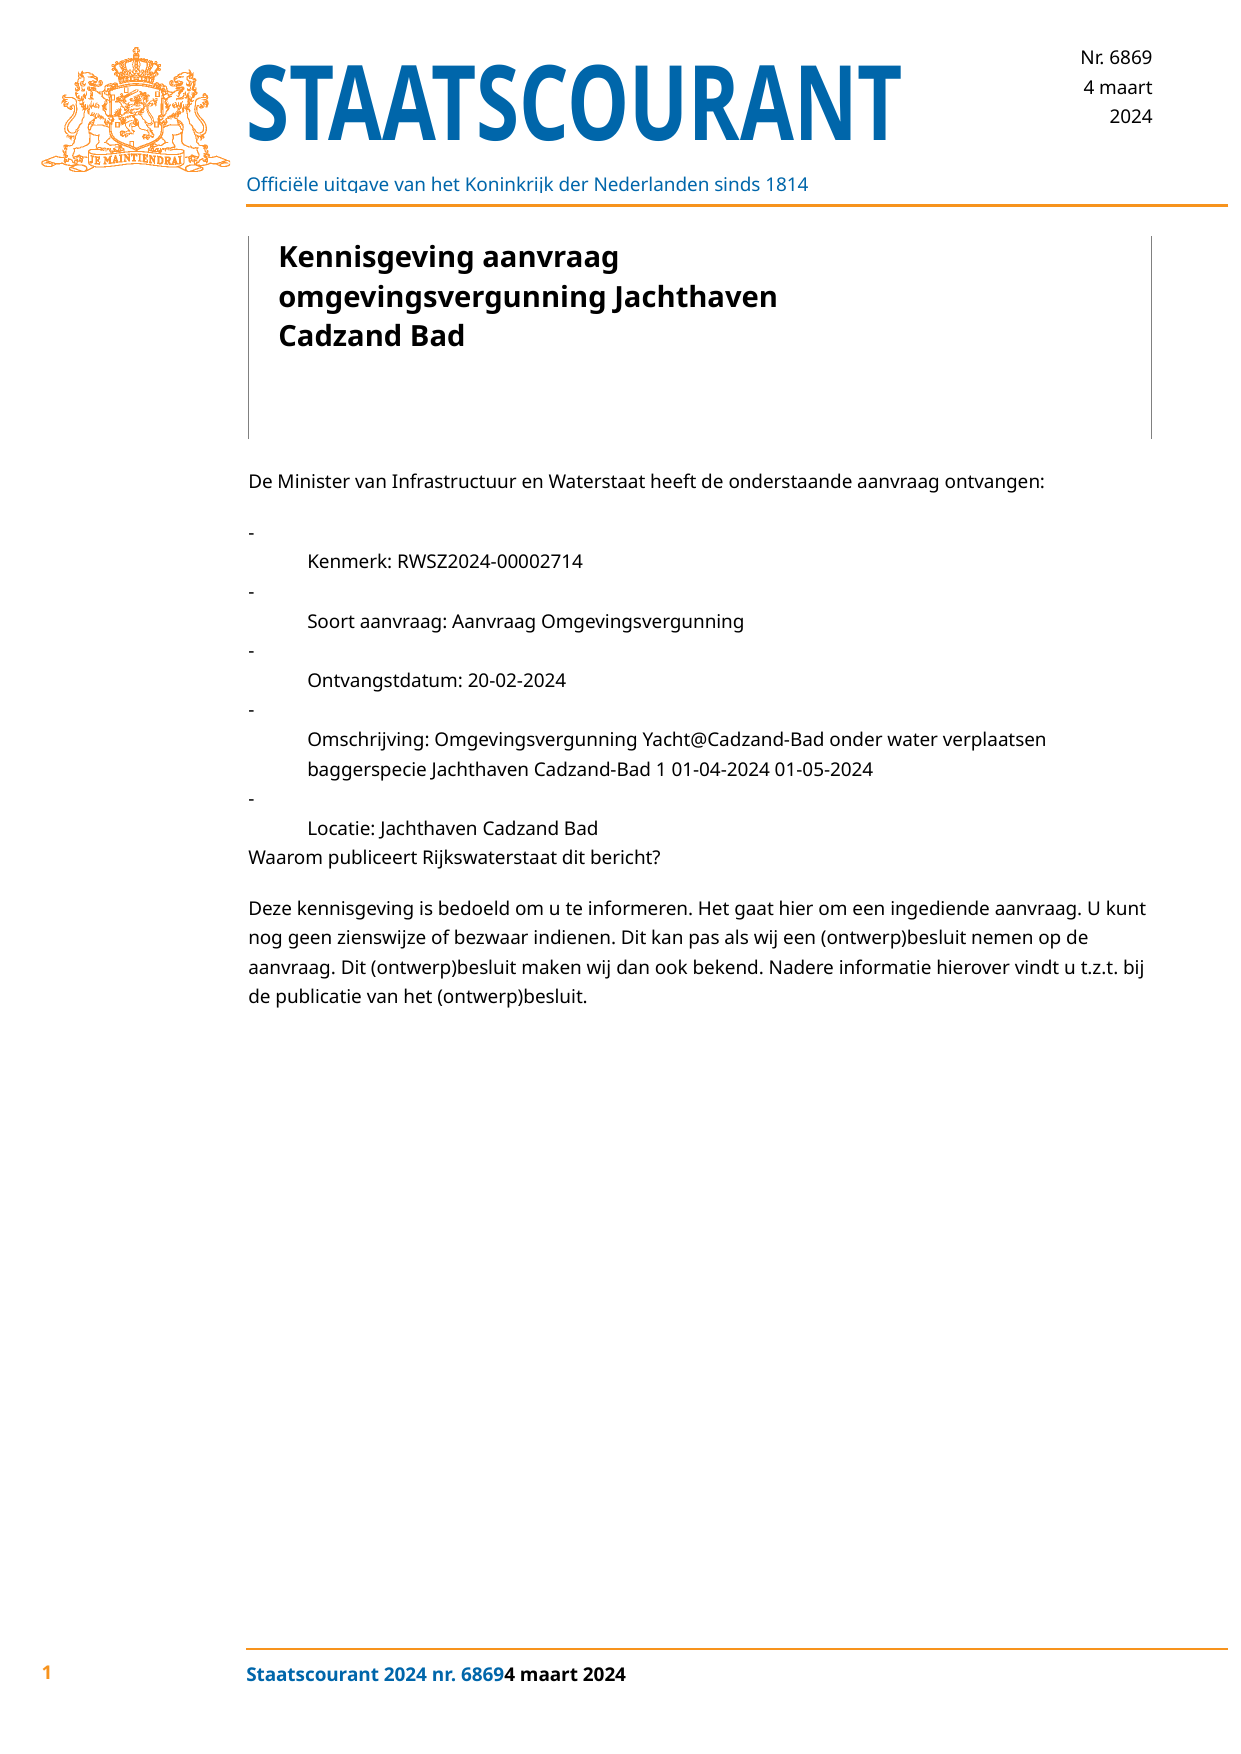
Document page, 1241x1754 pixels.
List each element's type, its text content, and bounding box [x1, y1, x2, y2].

picture [41, 47, 231, 172]
table_header [850, 236, 912, 413]
table_header [850, 414, 1151, 439]
picture [912, 236, 1090, 414]
list Omschrijving: Omgevingsvergunning Yacht@Cadzand-Bad onder water verplaatsen baggerspecie Jachthaven Cadzand-Bad 1 01-04-2024 01-05-2024 [248, 726, 1152, 781]
table_header [1090, 236, 1151, 413]
table_header Kennisgeving aanvraag omgevingsvergunning Jachthaven Cadzand Bad [249, 236, 850, 439]
text De Minister van Infrastructuur en Waterstaat heeft de onderstaande aanvraag ontvangen: [248, 469, 1152, 494]
list Locatie: Jachthaven Cadzand Bad [248, 815, 1152, 841]
list Soort aanvraag: Aanvraag Omgevingsvergunning [248, 608, 1152, 633]
list Ontvangstdatum: 20-02-2024 [248, 667, 1152, 693]
text Waarom publiceert Rijkswaterstaat dit bericht? [248, 844, 1152, 870]
text Deze kennisgeving is bedoeld om u te informeren. Het gaat hier om een ingediende aanvraag. U kunt nog geen zienswijze of bezwaar indienen. Dit kan pas als wij een (ontwerp)besluit nemen op de aanvraag. Dit (ontwerp)besluit maken wij dan ook bekend. Nadere informatie hierover vindt u t.z.t. bij de publicatie van het (ontwerp)besluit. [248, 895, 1152, 1009]
list Kenmerk: RWSZ2024-00002714 [248, 549, 1152, 574]
